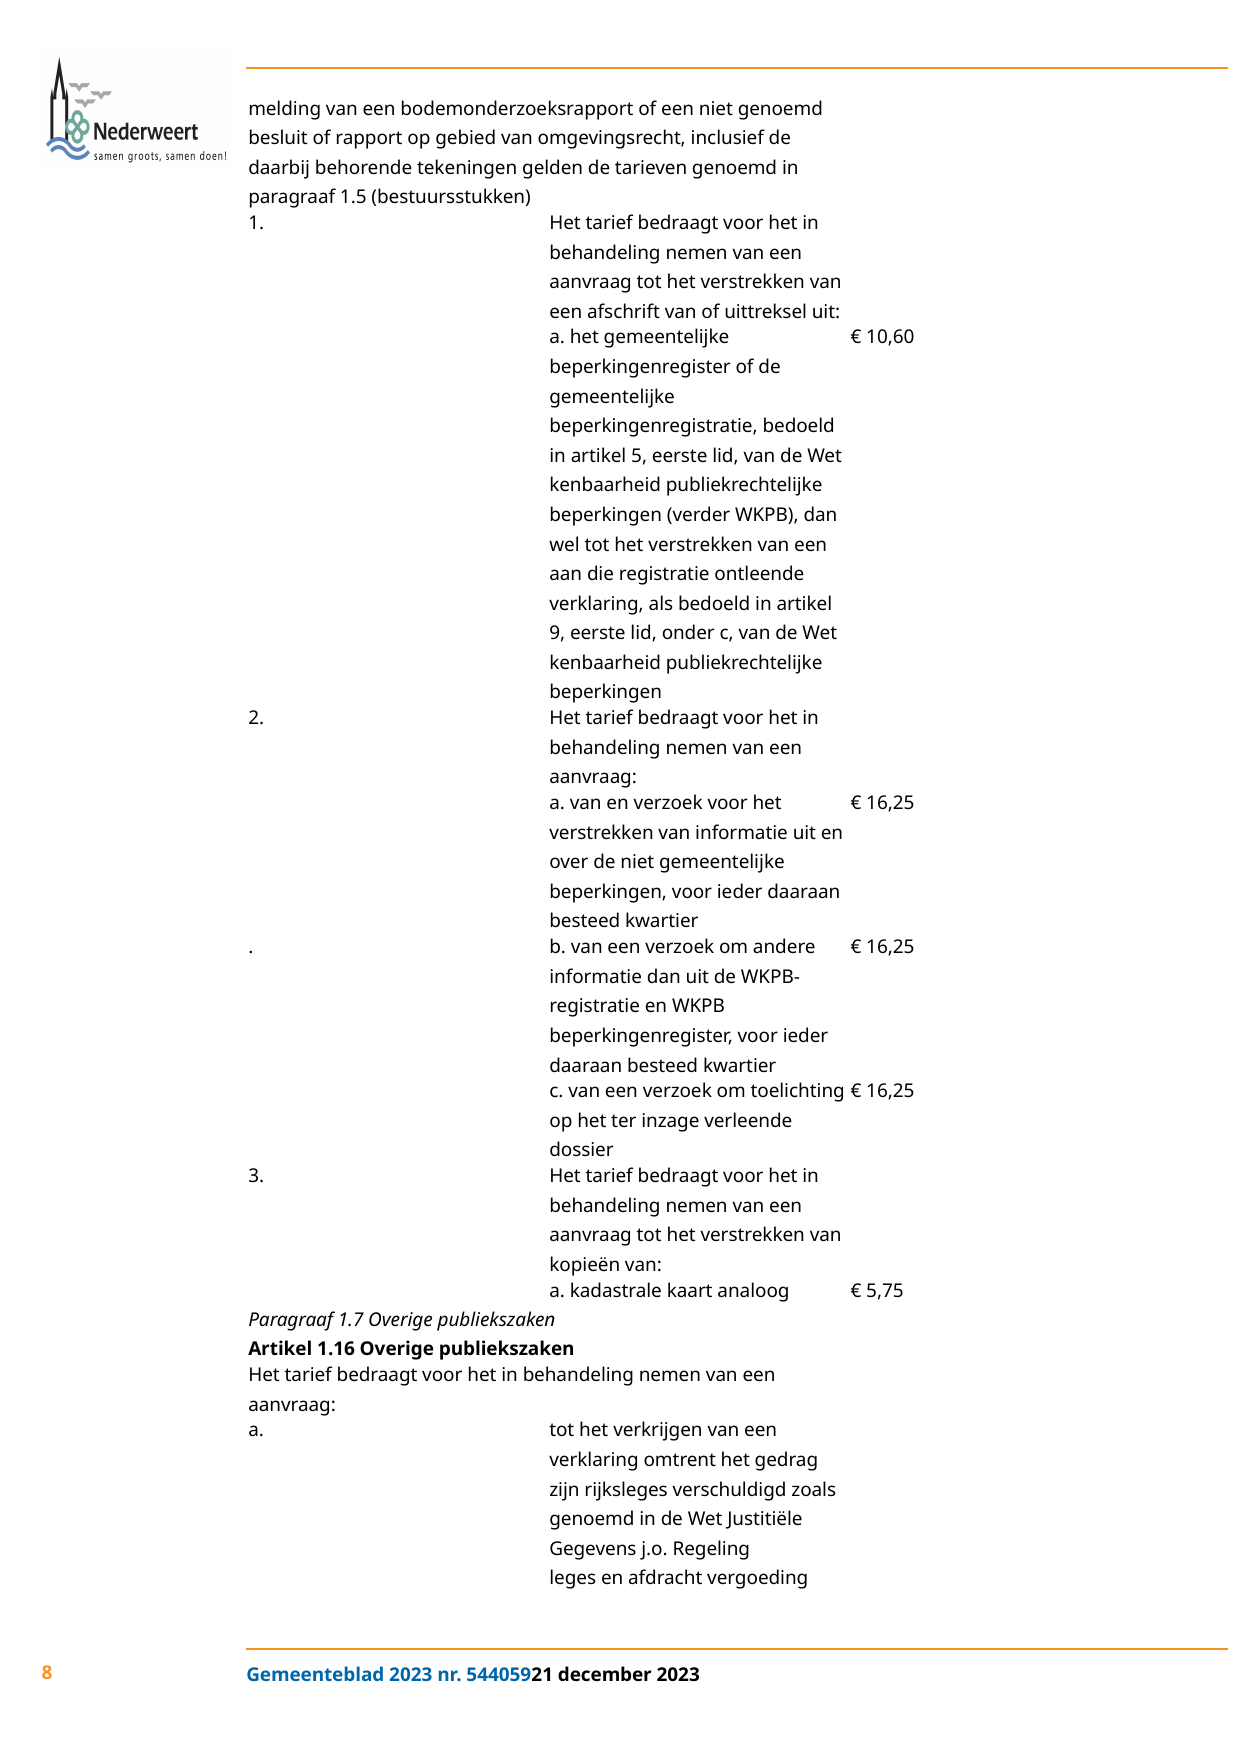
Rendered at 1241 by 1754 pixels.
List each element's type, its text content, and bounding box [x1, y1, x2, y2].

table_cell 2. [248, 705, 549, 789]
table_cell Het tarief bedraagt voor het in behandeling nemen van een aanvraag tot het verstrekken van een afschrift van of uittreksel uit: [549, 209, 850, 324]
table_cell [850, 1417, 1152, 1590]
table_cell Het tarief bedraagt voor het in behandeling nemen van een aanvraag: [549, 705, 850, 789]
table_cell [248, 1277, 549, 1303]
table_cell a. van en verzoek voor het verstrekken van informatie uit en over de niet gemeentelijke beperkingen, voor ieder daaraan besteed kwartier [549, 789, 850, 933]
table_cell a. het gemeentelijke beperkingenregister of de gemeentelijke beperkingenregistratie, bedoeld in artikel 5, eerste lid, van de Wet kenbaarheid publiekrechtelijke beperkingen (verder WKPB), dan wel tot het verstrekken van een aan die registratie ontleende verklaring, als bedoeld in artikel 9, eerste lid, onder c, van de Wet kenbaarheid publiekrechtelijke beperkingen [549, 324, 850, 704]
table_cell € 10,60 [850, 324, 1152, 704]
table_header Artikel 1.16 Overige publiekszaken [248, 1336, 850, 1361]
table_cell Het tarief bedraagt voor het in behandeling nemen van een aanvraag: [248, 1361, 850, 1417]
table_cell tot het verkrijgen van een verklaring omtrent het gedrag zijn rijksleges verschuldigd zoals genoemd in de Wet Justitiële Gegevens j.o. Regeling leges en afdracht vergoeding [549, 1417, 850, 1590]
table_cell [850, 705, 1152, 789]
table_cell € 5,75 [850, 1277, 1152, 1303]
table_cell [850, 1163, 1152, 1277]
table_cell a. [248, 1417, 549, 1590]
table_cell [248, 1078, 549, 1162]
table_cell a. kadastrale kaart analoog [549, 1277, 850, 1303]
table_cell [248, 324, 549, 704]
table_cell melding van een bodemonderzoeksrapport of een niet genoemd besluit of rapport op gebied van omgevingsrecht, inclusief de daarbij behorende tekeningen gelden de tarieven genoemd in paragraaf 1.5 (bestuursstukken) [248, 95, 850, 209]
table_cell . [248, 934, 549, 1077]
table_cell € 16,25 [850, 1078, 1152, 1162]
picture [41, 47, 231, 172]
table_cell [850, 1361, 1152, 1417]
table_cell € 16,25 [850, 789, 1152, 933]
table_header [850, 1336, 1152, 1361]
table_cell b. van een verzoek om andere informatie dan uit de WKPB-registratie en WKPB beperkingenregister, voor ieder daaraan besteed kwartier [549, 934, 850, 1077]
table_cell € 16,25 [850, 934, 1152, 1077]
text Paragraaf 1.7 Overige publiekszaken [248, 1306, 1152, 1332]
table_cell [248, 789, 549, 933]
table_cell Het tarief bedraagt voor het in behandeling nemen van een aanvraag tot het verstrekken van kopieën van: [549, 1163, 850, 1277]
table_cell [850, 209, 1152, 324]
table_cell 3. [248, 1163, 549, 1277]
table_cell c. van een verzoek om toelichting op het ter inzage verleende dossier [549, 1078, 850, 1162]
table_cell 1. [248, 209, 549, 324]
table_cell [850, 95, 1152, 209]
